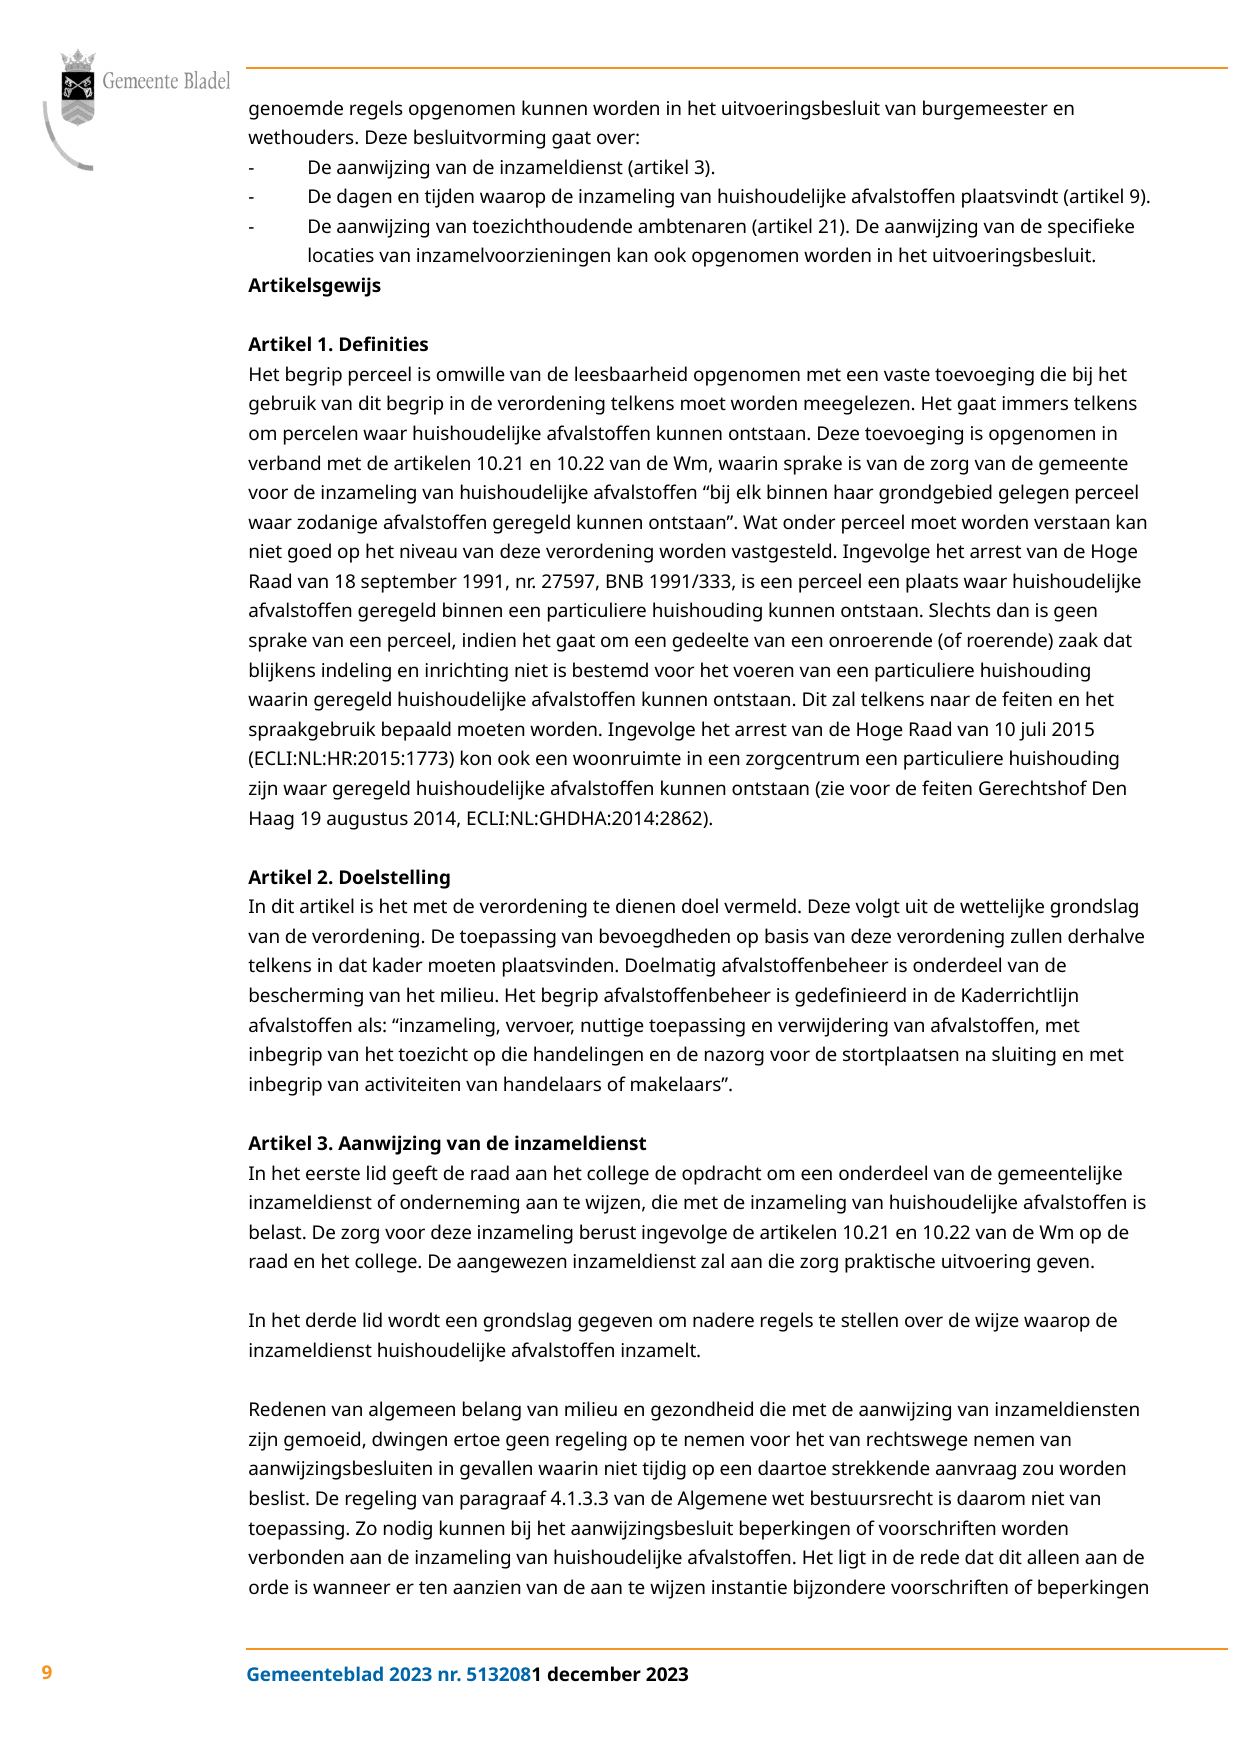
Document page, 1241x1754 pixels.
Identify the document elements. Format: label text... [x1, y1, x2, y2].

list De aanwijzing van toezichthoudende ambtenaren (artikel 21). De aanwijzing van de specifieke locaties van inzamelvoorzieningen kan ook opgenomen worden in het uitvoeringsbesluit. [248, 213, 1152, 268]
text Artikel 1. Definities [248, 331, 1152, 357]
text Artikel 2. Doelstelling [248, 864, 1152, 890]
text In het eerste lid geeft de raad aan het college de opdracht om een onderdeel van de gemeentelijke inzameldienst of onderneming aan te wijzen, die met de inzameling van huishoudelijke afvalstoffen is belast. De zorg voor deze inzameling berust ingevolge de artikelen 10.21 en 10.22 van de Wm op de raad en het college. De aangewezen inzameldienst zal aan die zorg praktische uitvoering geven. [248, 1160, 1152, 1274]
text Redenen van algemeen belang van milieu en gezondheid die met de aanwijzing van inzameldiensten zijn gemoeid, dwingen ertoe geen regeling op te nemen voor het van rechtswege nemen van aanwijzingsbesluiten in gevallen waarin niet tijdig op een daartoe strekkende aanvraag zou worden beslist. De regeling van paragraaf 4.1.3.3 van de Algemene wet bestuursrecht is daarom niet van toepassing. Zo nodig kunnen bij het aanwijzingsbesluit beperkingen of voorschriften worden verbonden aan de inzameling van huishoudelijke afvalstoffen. Het ligt in de rede dat dit alleen aan de orde is wanneer er ten aanzien van de aan te wijzen instantie bijzondere voorschriften of beperkingen [248, 1396, 1152, 1600]
text Artikel 3. Aanwijzing van de inzameldienst [248, 1130, 1152, 1156]
list De aanwijzing van de inzameldienst (artikel 3). [248, 154, 1152, 180]
text In het derde lid wordt een grondslag gegeven om nadere regels te stellen over de wijze waarop de inzameldienst huishoudelijke afvalstoffen inzamelt. [248, 1308, 1152, 1363]
text Artikelsgewijs [248, 272, 1152, 298]
text In dit artikel is het met de verordening te dienen doel vermeld. Deze volgt uit de wettelijke grondslag van de verordening. De toepassing van bevoegdheden op basis van deze verordening zullen derhalve telkens in dat kader moeten plaatsvinden. Doelmatig afvalstoffenbeheer is onderdeel van de bescherming van het milieu. Het begrip afvalstoffenbeheer is gedefinieerd in de Kaderrichtlijn afvalstoffen als: “inzameling, vervoer, nuttige toepassing en verwijdering van afvalstoffen, met inbegrip van het toezicht op die handelingen en de nazorg voor de stortplaatsen na sluiting en met inbegrip van activiteiten van handelaars of makelaars”. [248, 893, 1152, 1097]
picture [41, 47, 231, 172]
text Het begrip perceel is omwille van de leesbaarheid opgenomen met een vaste toevoeging die bij het gebruik van dit begrip in de verordening telkens moet worden meegelezen. Het gaat immers telkens om percelen waar huishoudelijke afvalstoffen kunnen ontstaan. Deze toevoeging is opgenomen in verband met de artikelen 10.21 en 10.22 van de Wm, waarin sprake is van de zorg van de gemeente voor de inzameling van huishoudelijke afvalstoffen “bij elk binnen haar grondgebied gelegen perceel waar zodanige afvalstoffen geregeld kunnen ontstaan”. Wat onder perceel moet worden verstaan kan niet goed op het niveau van deze verordening worden vastgesteld. Ingevolge het arrest van de Hoge Raad van 18 september 1991, nr. 27597, BNB 1991/333, is een perceel een plaats waar huishoudelijke afvalstoffen geregeld binnen een particuliere huishouding kunnen ontstaan. Slechts dan is geen sprake van een perceel, indien het gaat om een gedeelte van een onroerende (of roerende) zaak dat blijkens indeling en inrichting niet is bestemd voor het voeren van een particuliere huishouding waarin geregeld huishoudelijke afvalstoffen kunnen ontstaan. Dit zal telkens naar de feiten en het spraakgebruik bepaald moeten worden. Ingevolge het arrest van de Hoge Raad van 10 juli 2015 (ECLI:NL:HR:2015:1773) kon ook een woonruimte in een zorgcentrum een particuliere huishouding zijn waar geregeld huishoudelijke afvalstoffen kunnen ontstaan (zie voor de feiten Gerechtshof Den Haag 19 augustus 2014, ECLI:NL:GHDHA:2014:2862). [248, 361, 1152, 831]
text genoemde regels opgenomen kunnen worden in het uitvoeringsbesluit van burgemeester en wethouders. Deze besluitvorming gaat over: [248, 95, 1152, 150]
list De dagen en tijden waarop de inzameling van huishoudelijke afvalstoffen plaatsvindt (artikel 9). [248, 183, 1152, 209]
